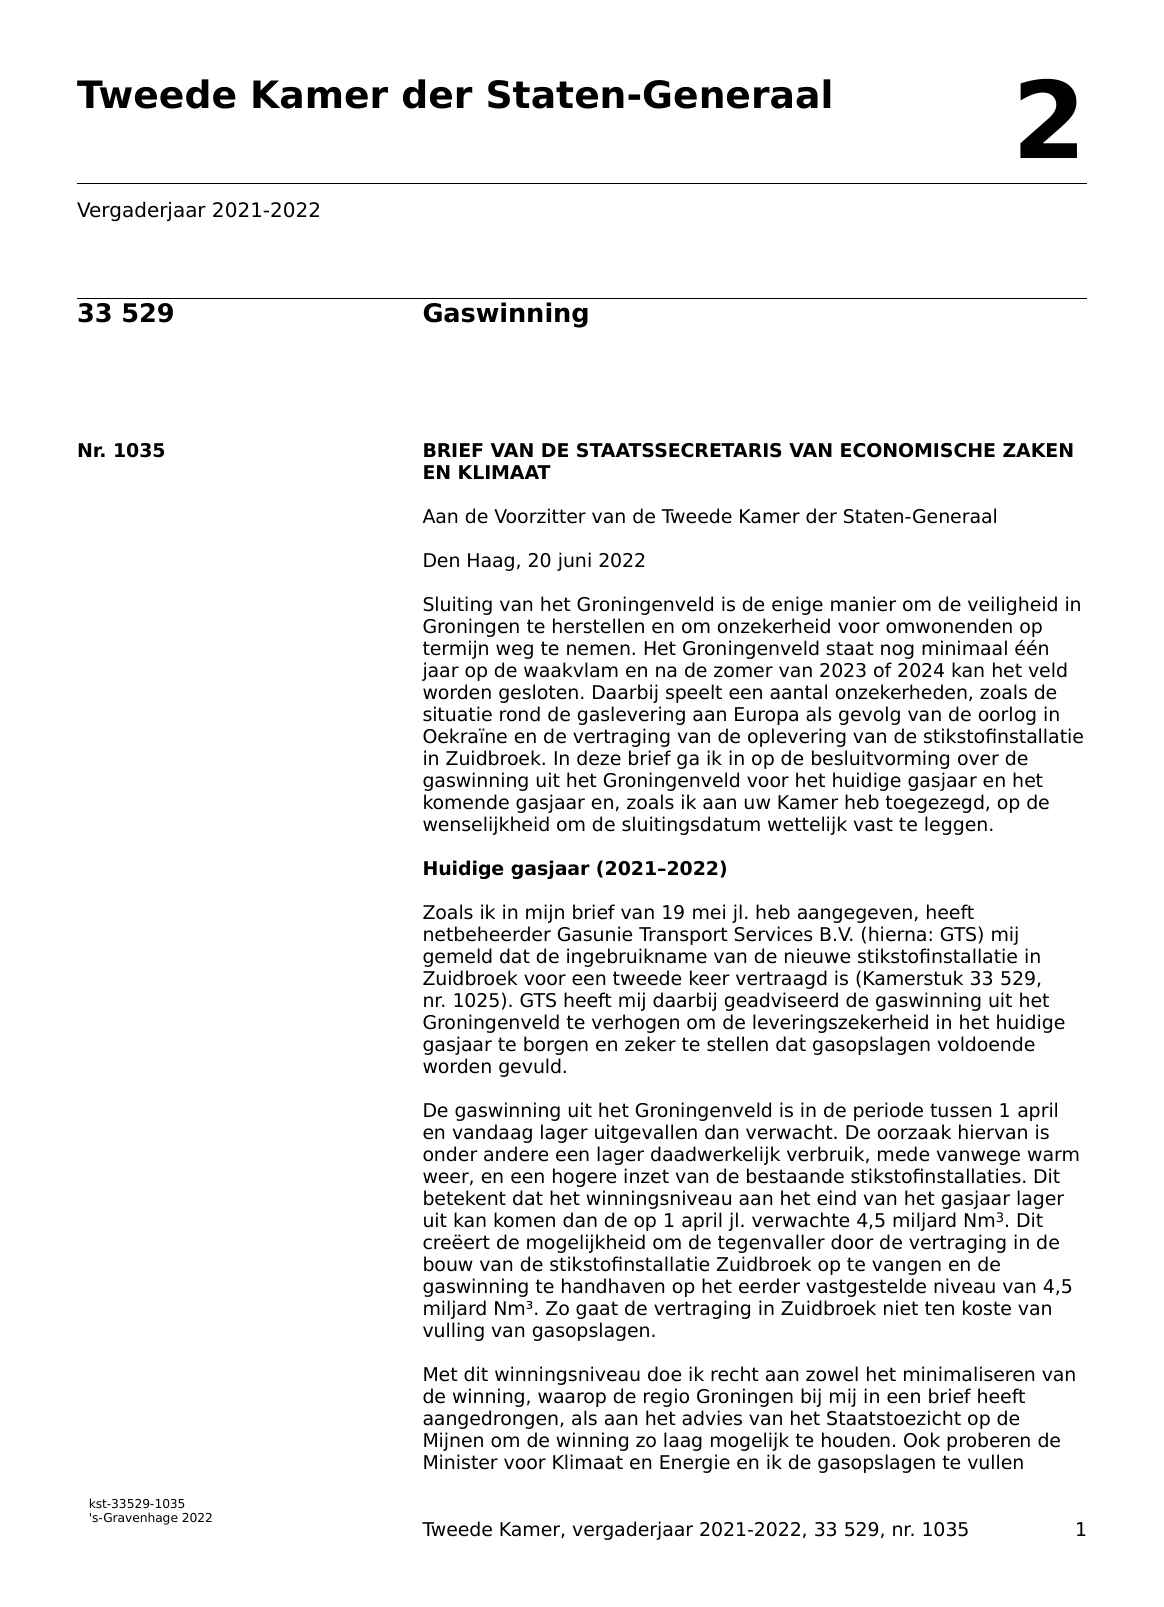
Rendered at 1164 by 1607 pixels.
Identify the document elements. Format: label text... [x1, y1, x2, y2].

table_header Tweede Kamer der Staten-Generaal [77, 59, 886, 183]
subtitle Nr. 1035 BRIEF VAN DE STAATSSECRETARIS VAN ECONOMISCHE ZAKEN EN KLIMAAT [77, 440, 1087, 484]
text De gaswinning uit het Groningenveld is in de periode tussen 1 april en vandaag lager uitgevallen dan verwacht. De oorzaak hiervan is onder andere een lager daadwerkelijk verbruik, mede vanwege warm weer, en een hogere inzet van de bestaande stikstofinstallaties. Dit betekent dat het winningsniveau aan het eind van het gasjaar lager uit kan komen dan de op 1 april jl. verwachte 4,5 miljard Nm3. Dit creëert de mogelijkheid om de tegenvaller door de vertraging in de bouw van de stikstofinstallatie Zuidbroek op te vangen en de gaswinning te handhaven op het eerder vastgestelde niveau van 4,5 miljard Nm³. Zo gaat de vertraging in Zuidbroek niet ten koste van vulling van gasopslagen. [422, 1100, 1087, 1342]
subtitle Huidige gasjaar (2021–2022) [422, 858, 1087, 880]
text Met dit winningsniveau doe ik recht aan zowel het minimaliseren van de winning, waarop de regio Groningen bij mij in een brief heeft aangedrongen, als aan het advies van het Staatstoezicht op de Mijnen om de winning zo laag mogelijk te houden. Ook proberen de Minister voor Klimaat en Energie en ik de gasopslagen te vullen [422, 1364, 1087, 1474]
text Sluiting van het Groningenveld is de enige manier om de veiligheid in Groningen te herstellen en om onzekerheid voor omwonenden op termijn weg te nemen. Het Groningenveld staat nog minimaal één jaar op de waakvlam en na de zomer van 2023 of 2024 kan het veld worden gesloten. Daarbij speelt een aantal onzekerheden, zoals de situatie rond de gaslevering aan Europa als gevolg van de oorlog in Oekraïne en de vertraging van de oplevering van de stikstofinstallatie in Zuidbroek. In deze brief ga ik in op de besluitvorming over de gaswinning uit het Groningenveld voor het huidige gasjaar en het komende gasjaar en, zoals ik aan uw Kamer heb toegezegd, op de wenselijkheid om de sluitingsdatum wettelijk vast te leggen. [422, 594, 1087, 836]
table_cell Vergaderjaar 2021-2022 [77, 184, 1087, 298]
text kst-33529-1035 [88, 1497, 323, 1511]
text 's-Gravenhage 2022 [88, 1511, 323, 1525]
text Aan de Voorzitter van de Tweede Kamer der Staten-Generaal [422, 506, 1087, 528]
text Zoals ik in mijn brief van 19 mei jl. heb aangegeven, heeft netbeheerder Gasunie Transport Services B.V. (hierna: GTS) mij gemeld dat de ingebruikname van de nieuwe stikstofinstallatie in Zuidbroek voor een tweede keer vertraagd is (Kamerstuk 33 529, nr. 1025). GTS heeft mij daarbij geadviseerd de gaswinning uit het Groningenveld te verhogen om de leveringszekerheid in het huidige gasjaar te borgen en zeker te stellen dat gasopslagen voldoende worden gevuld. [422, 902, 1087, 1078]
table_header 2 [886, 59, 1087, 183]
subtitle 33 529 Gaswinning [77, 299, 1087, 329]
text Den Haag, 20 juni 2022 [422, 550, 1087, 572]
